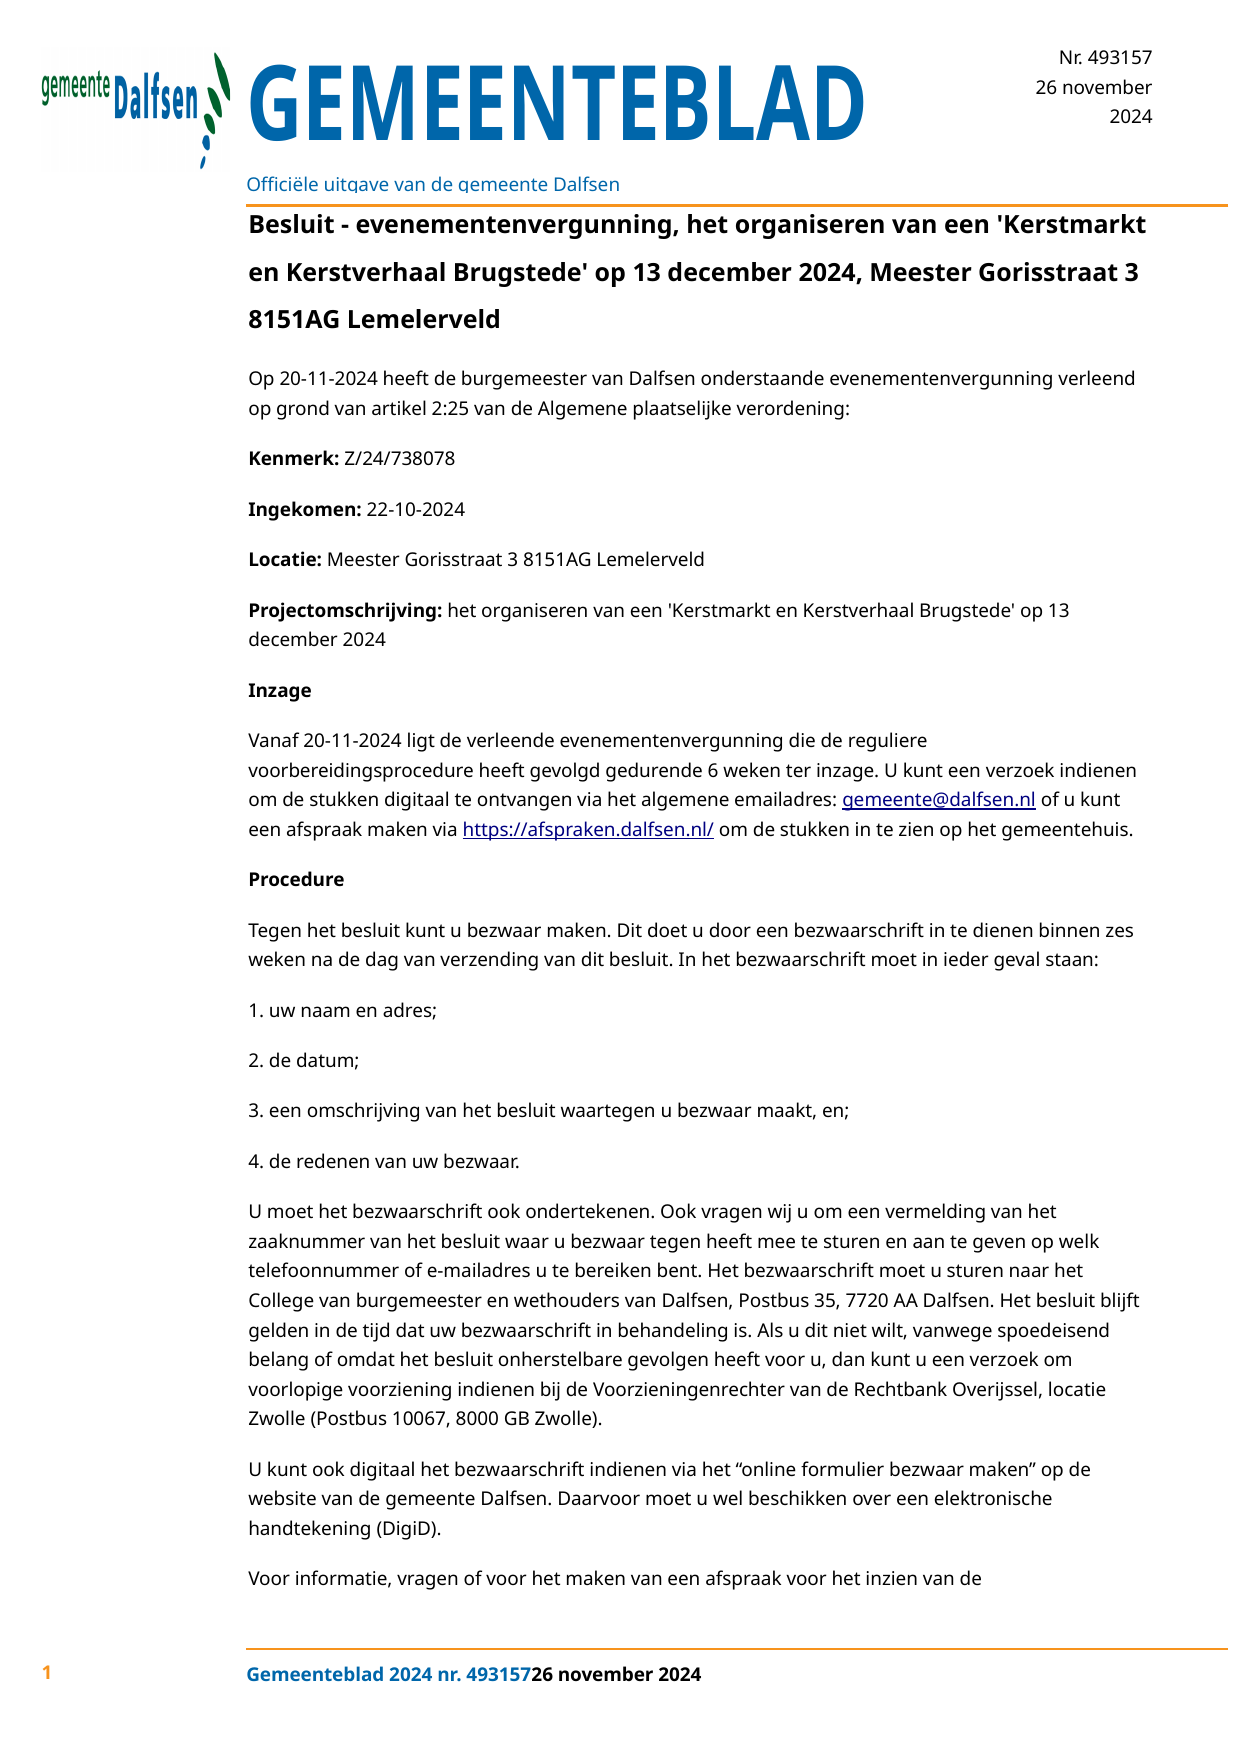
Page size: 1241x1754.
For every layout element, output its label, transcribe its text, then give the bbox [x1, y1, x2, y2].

text Locatie: Meester Gorisstraat 3 8151AG Lemelerveld [248, 546, 1152, 572]
text Op 20-11-2024 heeft de burgemeester van Dalfsen onderstaande evenementenvergunning verleend op grond van artikel 2:25 van de Algemene plaatselijke verordening: [248, 366, 1152, 421]
text Projectomschrijving: het organiseren van een 'Kerstmarkt en Kerstverhaal Brugstede' op 13 december 2024 [248, 597, 1152, 652]
text Vanaf 20-11-2024 ligt de verleende evenementenvergunning die de reguliere voorbereidingsprocedure heeft gevolgd gedurende 6 weken ter inzage. U kunt een verzoek indienen om de stukken digitaal te ontvangen via het algemene emailadres: gemeente@dalfsen.nl of u kunt een afspraak maken via https://afspraken.dalfsen.nl/ om de stukken in te zien op het gemeentehuis. [248, 727, 1152, 842]
text Inzage [248, 677, 1152, 702]
text 4. de redenen van uw bezwaar. [248, 1148, 1152, 1174]
text 2. de datum; [248, 1047, 1152, 1073]
text 3. een omschrijving van het besluit waartegen u bezwaar maakt, en; [248, 1098, 1152, 1123]
text Kenmerk: Z/24/738078 [248, 446, 1152, 471]
text Tegen het besluit kunt u bezwaar maken. Dit doet u door een bezwaarschrift in te dienen binnen zes weken na de dag van verzending van dit besluit. In het bezwaarschrift moet in ieder geval staan: [248, 917, 1152, 972]
text Ingekomen: 22-10-2024 [248, 496, 1152, 522]
text Voor informatie, vragen of voor het maken van een afspraak voor het inzien van de [248, 1566, 1152, 1591]
text Besluit - evenementenvergunning, het organiseren van een 'Kerstmarkt en Kerstverhaal Brugstede' op 13 december 2024, Meester Gorisstraat 3 8151AG Lemelerveld [248, 207, 1152, 336]
text U kunt ook digitaal het bezwaarschrift indienen via het “online formulier bezwaar maken” op de website van de gemeente Dalfsen. Daarvoor moet u wel beschikken over een elektronische handtekening (DigiD). [248, 1456, 1152, 1541]
text Procedure [248, 866, 1152, 892]
text U moet het bezwaarschrift ook ondertekenen. Ook vragen wij u om een vermelding van het zaaknummer van het besluit waar u bezwaar tegen heeft mee te sturen en aan te geven op welk telefoonnummer of e-mailadres u te bereiken bent. Het bezwaarschrift moet u sturen naar het College van burgemeester en wethouders van Dalfsen, Postbus 35, 7720 AA Dalfsen. Het besluit blijft gelden in de tijd dat uw bezwaarschrift in behandeling is. Als u dit niet wilt, vanwege spoedeisend belang of omdat het besluit onherstelbare gevolgen heeft voor u, dan kunt u een verzoek om voorlopige voorziening indienen bij de Voorzieningenrechter van de Rechtbank Overijssel, locatie Zwolle (Postbus 10067, 8000 GB Zwolle). [248, 1198, 1152, 1431]
text 1. uw naam en adres; [248, 997, 1152, 1022]
picture [41, 47, 231, 172]
